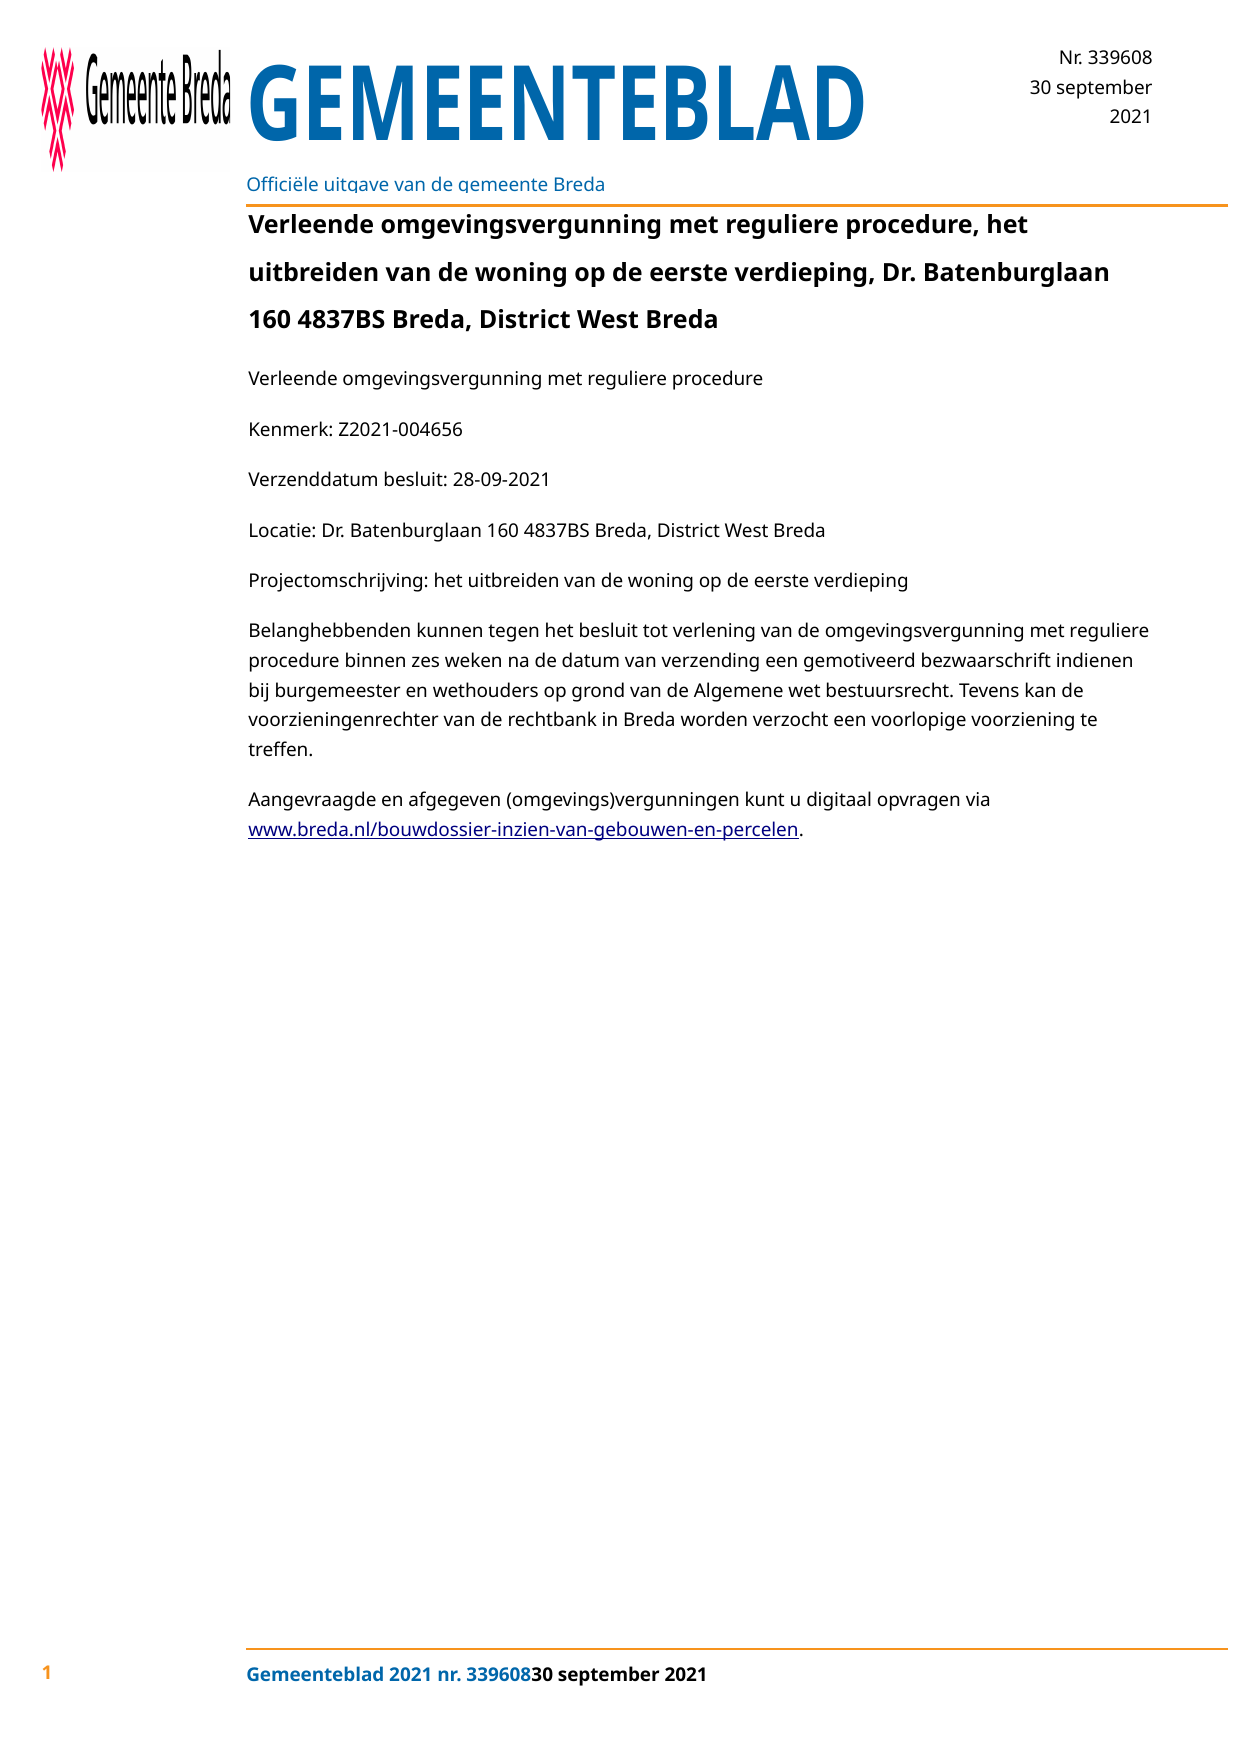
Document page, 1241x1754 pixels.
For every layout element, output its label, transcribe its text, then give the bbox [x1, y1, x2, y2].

text Verleende omgevingsvergunning met reguliere procedure [248, 366, 1152, 391]
picture [41, 47, 231, 172]
text Kenmerk: Z2021-004656 [248, 416, 1152, 442]
text Verleende omgevingsvergunning met reguliere procedure, het uitbreiden van de woning op de eerste verdieping, Dr. Batenburglaan 160 4837BS Breda, District West Breda [248, 207, 1152, 336]
text Belanghebbenden kunnen tegen het besluit tot verlening van de omgevingsvergunning met reguliere procedure binnen zes weken na de datum van verzending een gemotiveerd bezwaarschrift indienen bij burgemeester en wethouders op grond van de Algemene wet bestuursrecht. Tevens kan de voorzieningenrechter van de rechtbank in Breda worden verzocht een voorlopige voorziening te treffen. [248, 618, 1152, 762]
text Locatie: Dr. Batenburglaan 160 4837BS Breda, District West Breda [248, 517, 1152, 542]
text Aangevraagde en afgegeven (omgevings)vergunningen kunt u digitaal opvragen via www.breda.nl/bouwdossier-inzien-van-gebouwen-en-percelen. [248, 786, 1152, 842]
text Projectomschrijving: het uitbreiden van de woning op de eerste verdieping [248, 567, 1152, 593]
text Verzenddatum besluit: 28-09-2021 [248, 466, 1152, 492]
